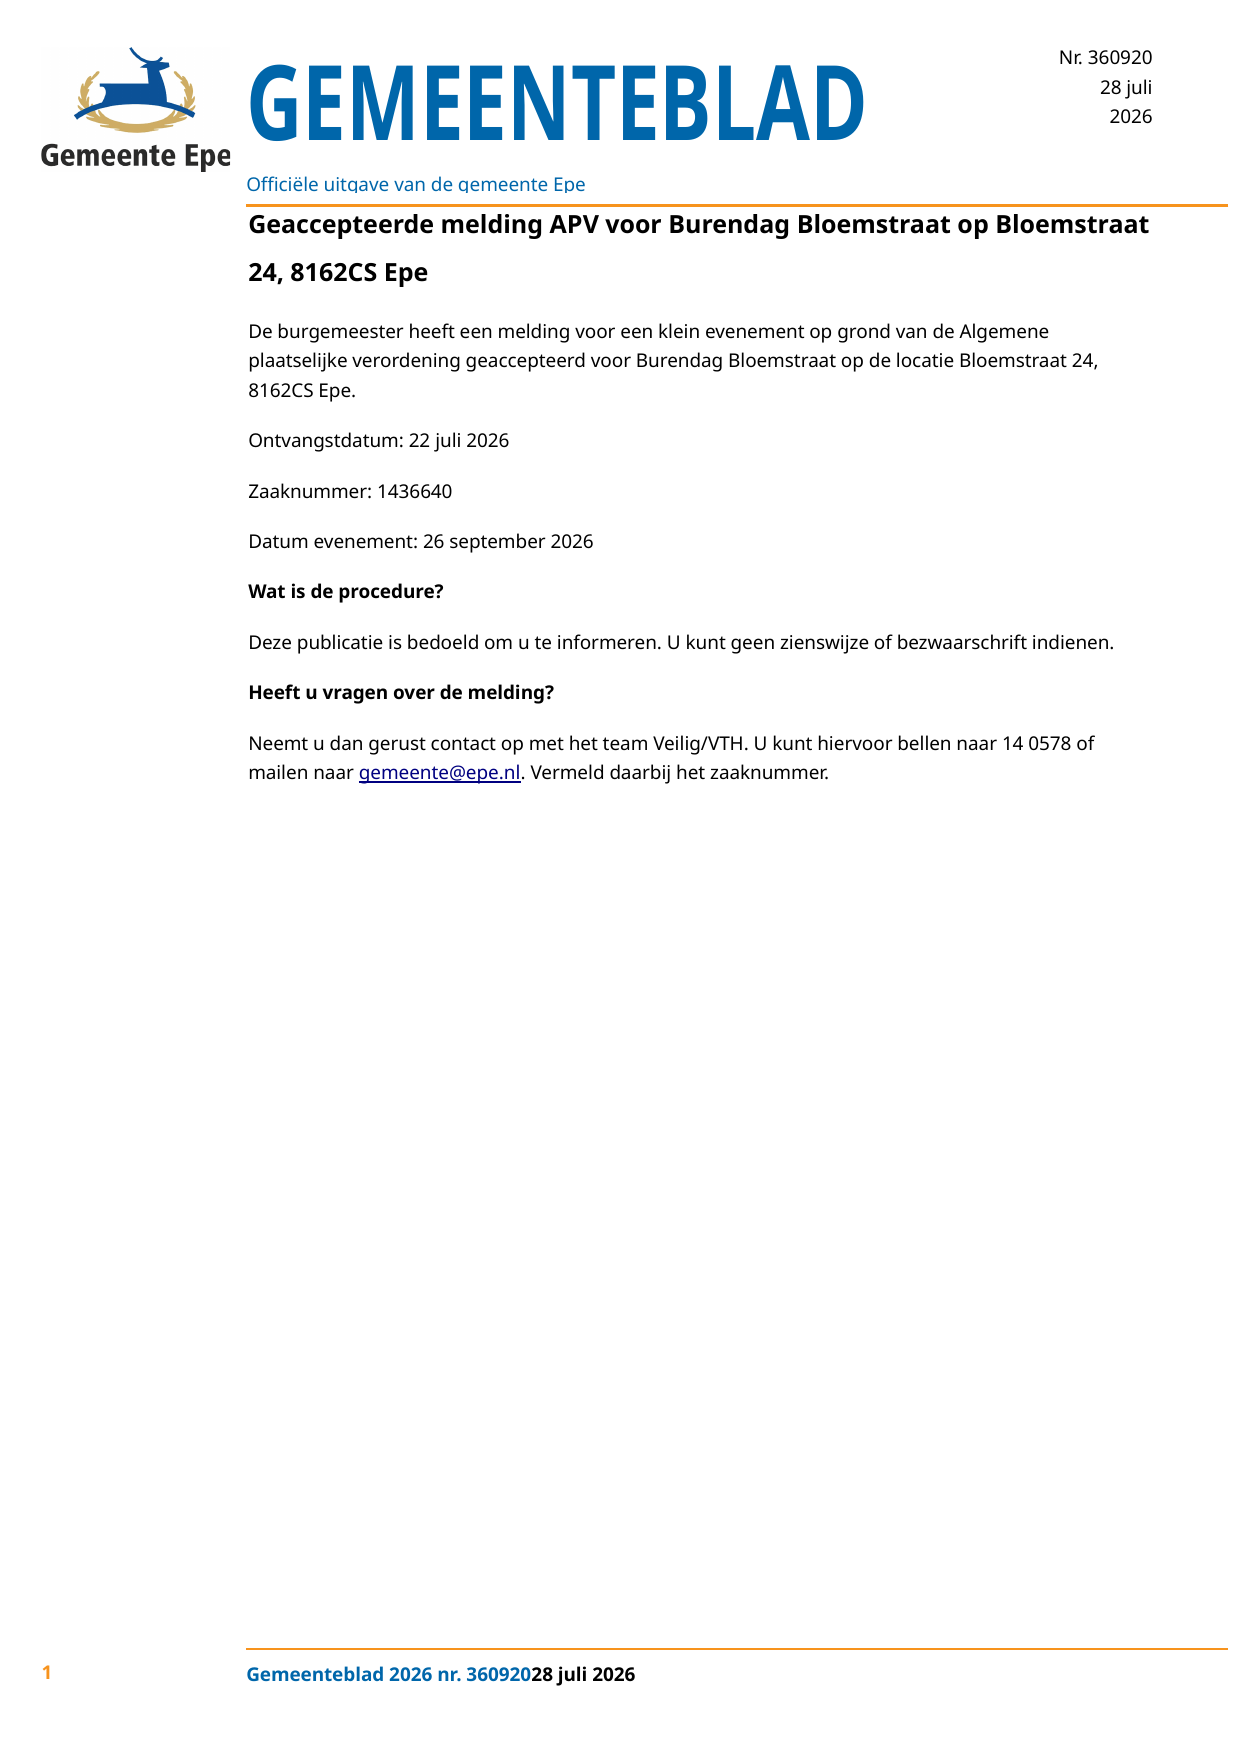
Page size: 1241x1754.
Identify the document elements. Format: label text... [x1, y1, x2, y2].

text De burgemeester heeft een melding voor een klein evenement op grond van de Algemene plaatselijke verordening geaccepteerd voor Burendag Bloemstraat op de locatie Bloemstraat 24, 8162CS Epe. [248, 318, 1152, 403]
text Datum evenement: 26 september 2026 [248, 528, 1152, 554]
text Geaccepteerde melding APV voor Burendag Bloemstraat op Bloemstraat 24, 8162CS Epe [248, 207, 1152, 288]
text Zaaknummer: 1436640 [248, 478, 1152, 504]
text Deze publicatie is bedoeld om u te informeren. U kunt geen zienswijze of bezwaarschrift indienen. [248, 629, 1152, 655]
picture [41, 47, 231, 172]
text Heeft u vragen over de melding? [248, 679, 1152, 705]
text Neemt u dan gerust contact op met het team Veilig/VTH. U kunt hiervoor bellen naar 14 0578 of mailen naar gemeente@epe.nl. Vermeld daarbij het zaaknummer. [248, 730, 1152, 785]
text Wat is de procedure? [248, 579, 1152, 604]
text Ontvangstdatum: 22 juli 2026 [248, 427, 1152, 453]
